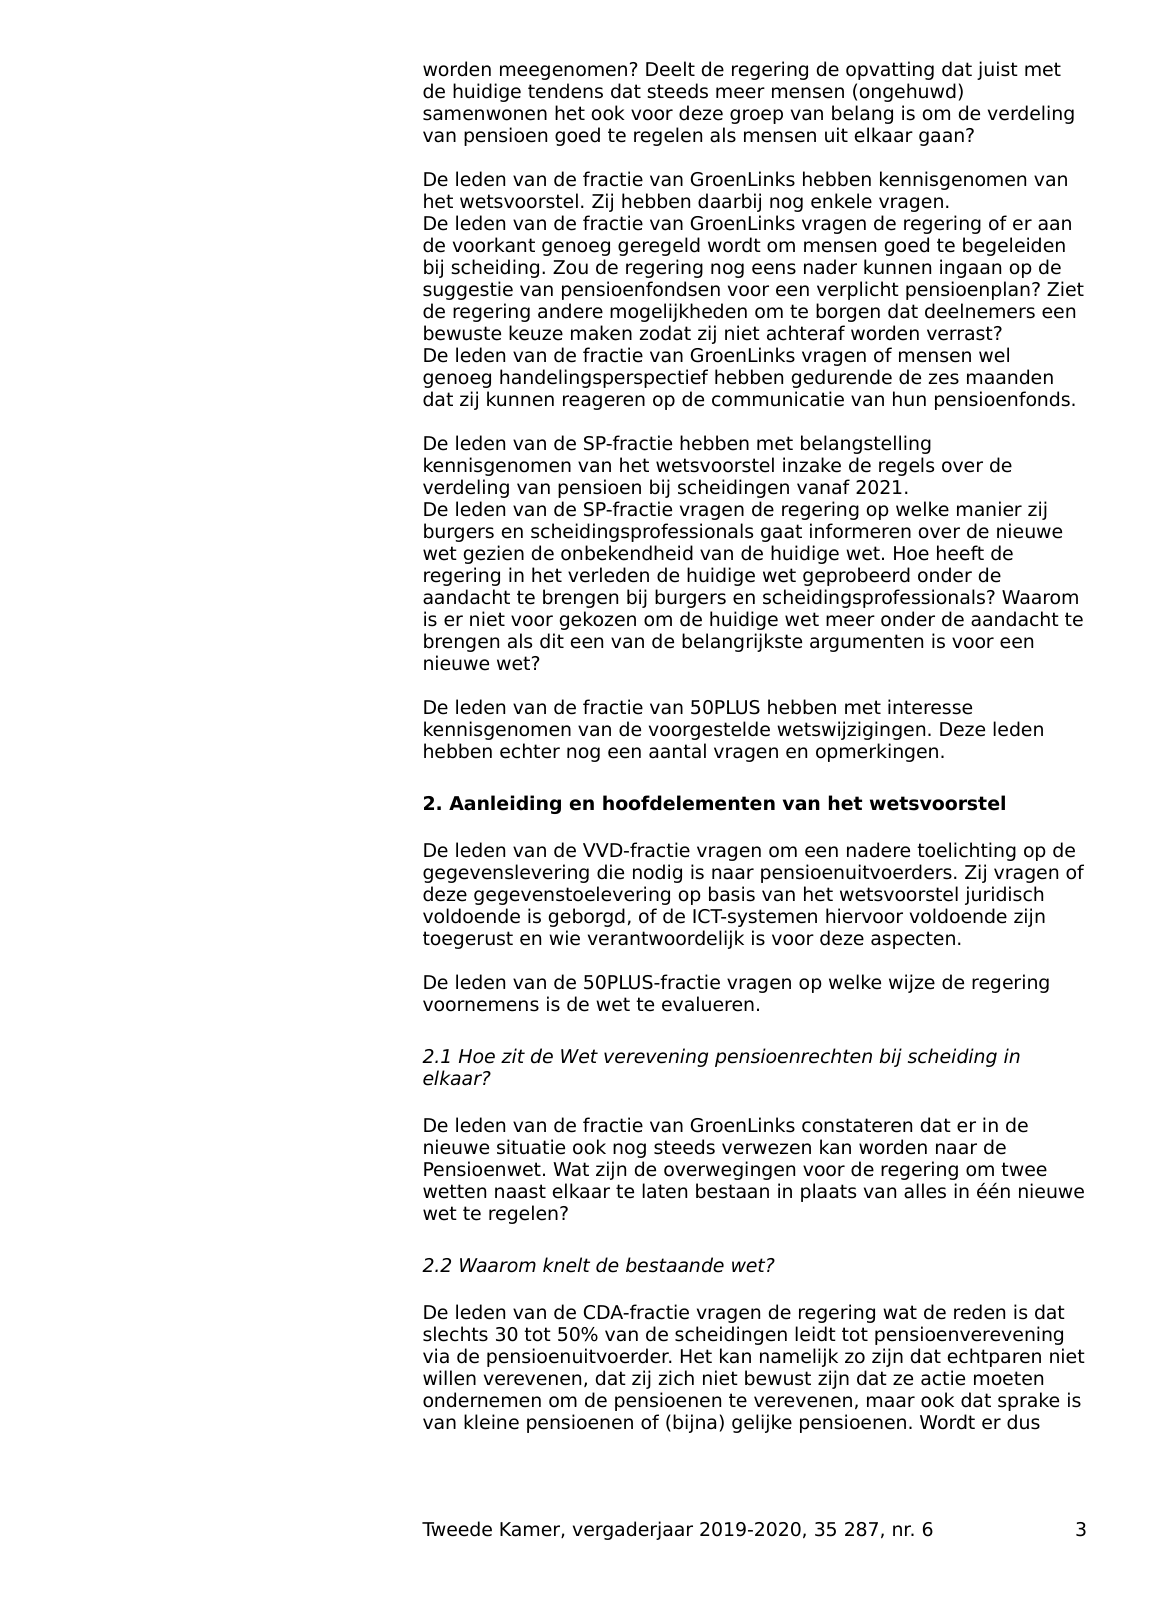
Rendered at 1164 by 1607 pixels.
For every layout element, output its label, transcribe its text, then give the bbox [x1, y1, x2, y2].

subtitle 2.2 Waarom knelt de bestaande wet? [422, 1255, 1087, 1277]
text worden meegenomen? Deelt de regering de opvatting dat juist met de huidige tendens dat steeds meer mensen (ongehuwd) samenwonen het ook voor deze groep van belang is om de verdeling van pensioen goed te regelen als mensen uit elkaar gaan? [422, 59, 1087, 147]
text De leden van de fractie van 50PLUS hebben met interesse kennisgenomen van de voorgestelde wetswijzigingen. Deze leden hebben echter nog een aantal vragen en opmerkingen. [422, 697, 1087, 763]
text De leden van de SP-fractie vragen de regering op welke manier zij burgers en scheidingsprofessionals gaat informeren over de nieuwe wet gezien de onbekendheid van de huidige wet. Hoe heeft de regering in het verleden de huidige wet geprobeerd onder de aandacht te brengen bij burgers en scheidingsprofessionals? Waarom is er niet voor gekozen om de huidige wet meer onder de aandacht te brengen als dit een van de belangrijkste argumenten is voor een nieuwe wet? [422, 499, 1087, 675]
text De leden van de SP-fractie hebben met belangstelling kennisgenomen van het wetsvoorstel inzake de regels over de verdeling van pensioen bij scheidingen vanaf 2021. [422, 433, 1087, 499]
text De leden van de fractie van GroenLinks vragen de regering of er aan de voorkant genoeg geregeld wordt om mensen goed te begeleiden bij scheiding. Zou de regering nog eens nader kunnen ingaan op de suggestie van pensioenfondsen voor een verplicht pensioenplan? Ziet de regering andere mogelijkheden om te borgen dat deelnemers een bewuste keuze maken zodat zij niet achteraf worden verrast? [422, 213, 1087, 345]
subtitle 2. Aanleiding en hoofdelementen van het wetsvoorstel [422, 793, 1087, 815]
text De leden van de CDA-fractie vragen de regering wat de reden is dat slechts 30 tot 50% van de scheidingen leidt tot pensioenverevening via de pensioenuitvoerder. Het kan namelijk zo zijn dat echtparen niet willen verevenen, dat zij zich niet bewust zijn dat ze actie moeten ondernemen om de pensioenen te verevenen, maar ook dat sprake is van kleine pensioenen of (bijna) gelijke pensioenen. Wordt er dus [422, 1302, 1087, 1434]
text De leden van de fractie van GroenLinks constateren dat er in de nieuwe situatie ook nog steeds verwezen kan worden naar de Pensioenwet. Wat zijn de overwegingen voor de regering om twee wetten naast elkaar te laten bestaan in plaats van alles in één nieuwe wet te regelen? [422, 1115, 1087, 1225]
text De leden van de VVD-fractie vragen om een nadere toelichting op de gegevenslevering die nodig is naar pensioenuitvoerders. Zij vragen of deze gegevenstoelevering op basis van het wetsvoorstel juridisch voldoende is geborgd, of de ICT-systemen hiervoor voldoende zijn toegerust en wie verantwoordelijk is voor deze aspecten. [422, 840, 1087, 950]
text De leden van de fractie van GroenLinks hebben kennisgenomen van het wetsvoorstel. Zij hebben daarbij nog enkele vragen. [422, 169, 1087, 213]
text De leden van de 50PLUS-fractie vragen op welke wijze de regering voornemens is de wet te evalueren. [422, 972, 1087, 1016]
subtitle 2.1 Hoe zit de Wet verevening pensioenrechten bij scheiding in elkaar? [422, 1046, 1087, 1090]
text De leden van de fractie van GroenLinks vragen of mensen wel genoeg handelingsperspectief hebben gedurende de zes maanden dat zij kunnen reageren op de communicatie van hun pensioenfonds. [422, 345, 1087, 411]
